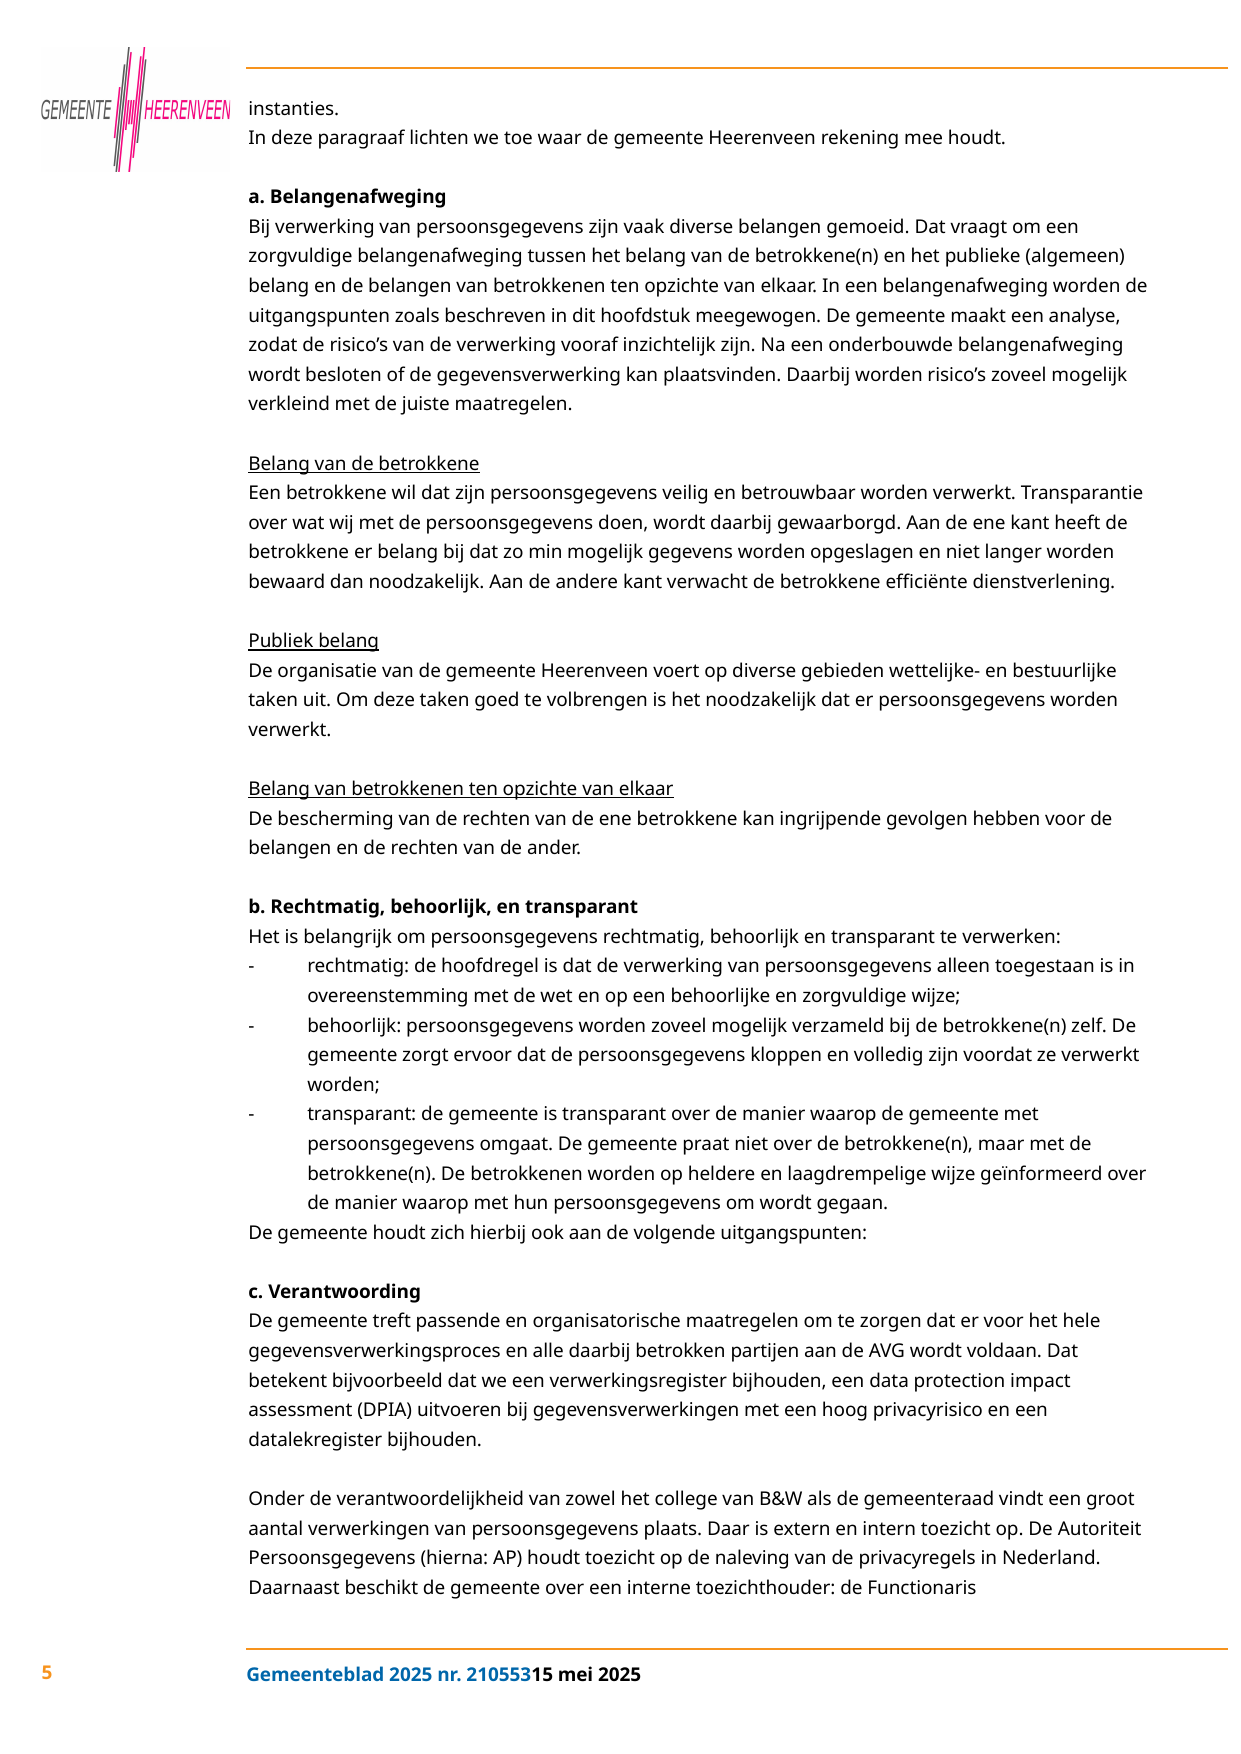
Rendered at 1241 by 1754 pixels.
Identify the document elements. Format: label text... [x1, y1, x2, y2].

text In deze paragraaf lichten we toe waar de gemeente Heerenveen rekening mee houdt. [248, 124, 1152, 150]
text Belang van de betrokkene [248, 450, 1152, 476]
list behoorlijk: persoonsgegevens worden zoveel mogelijk verzameld bij de betrokkene(n) zelf. De gemeente zorgt ervoor dat de persoonsgegevens kloppen en volledig zijn voordat ze verwerkt worden; [248, 1012, 1152, 1097]
text De bescherming van de rechten van de ene betrokkene kan ingrijpende gevolgen hebben voor de belangen en de rechten van de ander. [248, 805, 1152, 860]
text Publiek belang [248, 627, 1152, 653]
text Het is belangrijk om persoonsgegevens rechtmatig, behoorlijk en transparant te verwerken: [248, 923, 1152, 949]
text b. Rechtmatig, behoorlijk, en transparant [248, 893, 1152, 919]
text Onder de verantwoordelijkheid van zowel het college van B&W als de gemeenteraad vindt een groot aantal verwerkingen van persoonsgegevens plaats. Daar is extern en intern toezicht op. De Autoriteit Persoonsgegevens (hierna: AP) houdt toezicht op de naleving van de privacyregels in Nederland. Daarnaast beschikt de gemeente over een interne toezichthouder: de Functionaris [248, 1485, 1152, 1600]
text Belang van betrokkenen ten opzichte van elkaar [248, 775, 1152, 801]
text Bij verwerking van persoonsgegevens zijn vaak diverse belangen gemoeid. Dat vraagt om een zorgvuldige belangenafweging tussen het belang van de betrokkene(n) en het publieke (algemeen) belang en de belangen van betrokkenen ten opzichte van elkaar. In een belangenafweging worden de uitgangspunten zoals beschreven in dit hoofdstuk meegewogen. De gemeente maakt een analyse, zodat de risico’s van de verwerking vooraf inzichtelijk zijn. Na een onderbouwde belangenafweging wordt besloten of de gegevensverwerking kan plaatsvinden. Daarbij worden risico’s zoveel mogelijk verkleind met de juiste maatregelen. [248, 213, 1152, 416]
picture [41, 47, 231, 172]
text instanties. [248, 95, 1152, 121]
text De organisatie van de gemeente Heerenveen voert op diverse gebieden wettelijke- en bestuurlijke taken uit. Om deze taken goed te volbrengen is het noodzakelijk dat er persoonsgegevens worden verwerkt. [248, 657, 1152, 742]
text c. Verantwoording [248, 1278, 1152, 1304]
list transparant: de gemeente is transparant over de manier waarop de gemeente met persoonsgegevens omgaat. De gemeente praat niet over de betrokkene(n), maar met de betrokkene(n). De betrokkenen worden op heldere en laagdrempelige wijze geïnformeerd over de manier waarop met hun persoonsgegevens om wordt gegaan. [248, 1101, 1152, 1215]
text Een betrokkene wil dat zijn persoonsgegevens veilig en betrouwbaar worden verwerkt. Transparantie over wat wij met de persoonsgegevens doen, wordt daarbij gewaarborgd. Aan de ene kant heeft de betrokkene er belang bij dat zo min mogelijk gegevens worden opgeslagen en niet langer worden bewaard dan noodzakelijk. Aan de andere kant verwacht de betrokkene efficiënte dienstverlening. [248, 479, 1152, 594]
text a. Belangenafweging [248, 183, 1152, 209]
text De gemeente houdt zich hierbij ook aan de volgende uitgangspunten: [248, 1219, 1152, 1245]
text De gemeente treft passende en organisatorische maatregelen om te zorgen dat er voor het hele gegevensverwerkingsproces en alle daarbij betrokken partijen aan de AVG wordt voldaan. Dat betekent bijvoorbeeld dat we een verwerkingsregister bijhouden, een data protection impact assessment (DPIA) uitvoeren bij gegevensverwerkingen met een hoog privacyrisico en een datalekregister bijhouden. [248, 1308, 1152, 1452]
list rechtmatig: de hoofdregel is dat de verwerking van persoonsgegevens alleen toegestaan is in overeenstemming met de wet en op een behoorlijke en zorgvuldige wijze; [248, 953, 1152, 1008]
